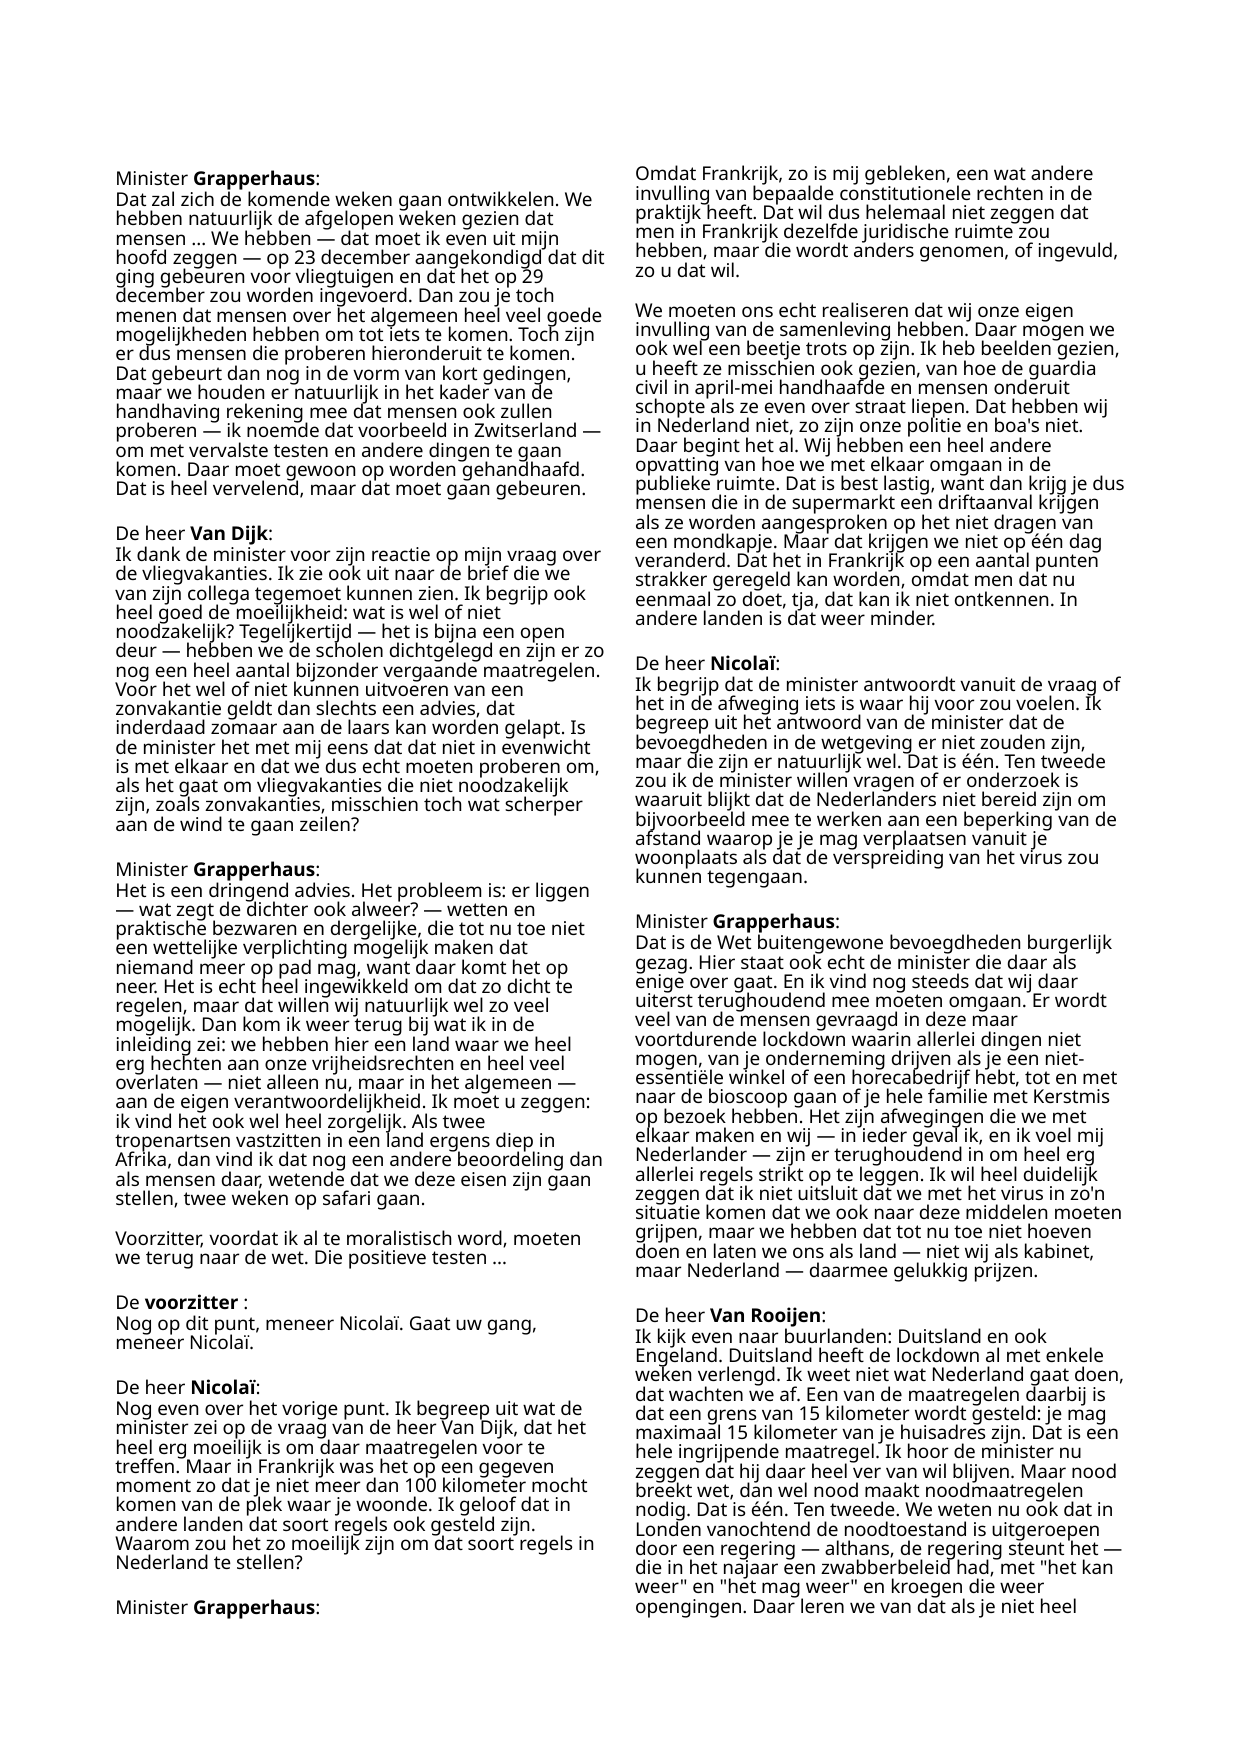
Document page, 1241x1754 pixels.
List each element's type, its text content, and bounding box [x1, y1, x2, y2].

text Nog op dit punt, meneer Nicolaï. Gaat uw gang, meneer Nicolaï. [115, 1315, 605, 1353]
text Minister Grapperhaus: [115, 1594, 605, 1620]
text We moeten ons echt realiseren dat wij onze eigen invulling van de samenleving hebben. Daar mogen we ook wel een beetje trots op zijn. Ik heb beelden gezien, u heeft ze misschien ook gezien, van hoe de guardia civil in april-mei handhaafde en mensen onderuit schopte als ze even over straat liepen. Dat hebben wij in Nederland niet, zo zijn onze politie en boa's niet. Daar begint het al. Wij hebben een heel andere opvatting van hoe we met elkaar omgaan in de publieke ruimte. Dat is best lastig, want dan krijg je dus mensen die in de supermarkt een driftaanval krijgen als ze worden aangesproken op het niet dragen van een mondkapje. Maar dat krijgen we niet op één dag veranderd. Dat het in Frankrijk op een aantal punten strakker geregeld kan worden, omdat men dat nu eenmaal zo doet, tja, dat kan ik niet ontkennen. In andere landen is dat weer minder. [635, 302, 1125, 629]
text Minister Grapperhaus: [635, 909, 1125, 934]
text Dat is de Wet buitengewone bevoegdheden burgerlijk gezag. Hier staat ook echt de minister die daar als enige over gaat. En ik vind nog steeds dat wij daar uiterst terughoudend mee moeten omgaan. Er wordt veel van de mensen gevraagd in deze maar voortdurende lockdown waarin allerlei dingen niet mogen, van je onderneming drijven als je een niet-essentiële winkel of een horecabedrijf hebt, tot en met naar de bioscoop gaan of je hele familie met Kerstmis op bezoek hebben. Het zijn afwegingen die we met elkaar maken en wij — in ieder geval ik, en ik voel mij Nederlander — zijn er terughoudend in om heel erg allerlei regels strikt op te leggen. Ik wil heel duidelijk zeggen dat ik niet uitsluit dat we met het virus in zo'n situatie komen dat we ook naar deze middelen moeten grijpen, maar we hebben dat tot nu toe niet hoeven doen en laten we ons als land — niet wij als kabinet, maar Nederland — daarmee gelukkig prijzen. [635, 934, 1125, 1281]
text De voorzitter : [115, 1289, 605, 1315]
text Ik begrijp dat de minister antwoordt vanuit de vraag of het in de afweging iets is waar hij voor zou voelen. Ik begreep uit het antwoord van de minister dat de bevoegdheden in de wetgeving er niet zouden zijn, maar die zijn er natuurlijk wel. Dat is één. Ten tweede zou ik de minister willen vragen of er onderzoek is waaruit blijkt dat de Nederlanders niet bereid zijn om bijvoorbeeld mee te werken aan een beperking van de afstand waarop je je mag verplaatsen vanuit je woonplaats als dat de verspreiding van het virus zou kunnen tegengaan. [635, 676, 1125, 888]
text Voorzitter, voordat ik al te moralistisch word, moeten we terug naar de wet. Die positieve testen … [115, 1230, 605, 1268]
text Het is een dringend advies. Het probleem is: er liggen — wat zegt de dichter ook alweer? — wetten en praktische bezwaren en dergelijke, die tot nu toe niet een wettelijke verplichting mogelijk maken dat niemand meer op pad mag, want daar komt het op neer. Het is echt heel ingewikkeld om dat zo dicht te regelen, maar dat willen wij natuurlijk wel zo veel mogelijk. Dan kom ik weer terug bij wat ik in de inleiding zei: we hebben hier een land waar we heel erg hechten aan onze vrijheidsrechten en heel veel overlaten — niet alleen nu, maar in het algemeen — aan de eigen verantwoordelijkheid. Ik moet u zeggen: ik vind het ook wel heel zorgelijk. Als twee tropenartsen vastzitten in een land ergens diep in Afrika, dan vind ik dat nog een andere beoordeling dan als mensen daar, wetende dat we deze eisen zijn gaan stellen, twee weken op safari gaan. [115, 882, 605, 1209]
text De heer Nicolaï: [115, 1374, 605, 1400]
text De heer Van Dijk: [115, 520, 605, 546]
text Nog even over het vorige punt. Ik begreep uit wat de minister zei op de vraag van de heer Van Dijk, dat het heel erg moeilijk is om daar maatregelen voor te treffen. Maar in Frankrijk was het op een gegeven moment zo dat je niet meer dan 100 kilometer mocht komen van de plek waar je woonde. Ik geloof dat in andere landen dat soort regels ook gesteld zijn. Waarom zou het zo moeilijk zijn om dat soort regels in Nederland te stellen? [115, 1400, 605, 1573]
text Ik dank de minister voor zijn reactie op mijn vraag over de vliegvakanties. Ik zie ook uit naar de brief die we van zijn collega tegemoet kunnen zien. Ik begrijp ook heel goed de moeilijkheid: wat is wel of niet noodzakelijk? Tegelijkertijd — het is bijna een open deur — hebben we de scholen dichtgelegd en zijn er zo nog een heel aantal bijzonder vergaande maatregelen. Voor het wel of niet kunnen uitvoeren van een zonvakantie geldt dan slechts een advies, dat inderdaad zomaar aan de laars kan worden gelapt. Is de minister het met mij eens dat dat niet in evenwicht is met elkaar en dat we dus echt moeten proberen om, als het gaat om vliegvakanties die niet noodzakelijk zijn, zoals zonvakanties, misschien toch wat scherper aan de wind te gaan zeilen? [115, 546, 605, 835]
text Omdat Frankrijk, zo is mij gebleken, een wat andere invulling van bepaalde constitutionele rechten in de praktijk heeft. Dat wil dus helemaal niet zeggen dat men in Frankrijk dezelfde juridische ruimte zou hebben, maar die wordt anders genomen, of ingevuld, zo u dat wil. [635, 165, 1125, 281]
text Dat zal zich de komende weken gaan ontwikkelen. We hebben natuurlijk de afgelopen weken gezien dat mensen … We hebben — dat moet ik even uit mijn hoofd zeggen — op 23 december aangekondigd dat dit ging gebeuren voor vliegtuigen en dat het op 29 december zou worden ingevoerd. Dan zou je toch menen dat mensen over het algemeen heel veel goede mogelijkheden hebben om tot iets te komen. Toch zijn er dus mensen die proberen hieronderuit te komen. Dat gebeurt dan nog in de vorm van kort gedingen, maar we houden er natuurlijk in het kader van de handhaving rekening mee dat mensen ook zullen proberen — ik noemde dat voorbeeld in Zwitserland — om met vervalste testen en andere dingen te gaan komen. Daar moet gewoon op worden gehandhaafd. Dat is heel vervelend, maar dat moet gaan gebeuren. [115, 191, 605, 499]
text Minister Grapperhaus: [115, 165, 605, 191]
text Ik kijk even naar buurlanden: Duitsland en ook Engeland. Duitsland heeft de lockdown al met enkele weken verlengd. Ik weet niet wat Nederland gaat doen, dat wachten we af. Een van de maatregelen daarbij is dat een grens van 15 kilometer wordt gesteld: je mag maximaal 15 kilometer van je huisadres zijn. Dat is een hele ingrijpende maatregel. Ik hoor de minister nu zeggen dat hij daar heel ver van wil blijven. Maar nood breekt wet, dan wel nood maakt noodmaatregelen nodig. Dat is één. Ten tweede. We weten nu ook dat in Londen vanochtend de noodtoestand is uitgeroepen door een regering — althans, de regering steunt het — die in het najaar een zwabberbeleid had, met "het kan weer" en "het mag weer" en kroegen die weer opengingen. Daar leren we van dat als je niet heel [635, 1328, 1125, 1617]
text De heer Van Rooijen: [635, 1302, 1125, 1328]
text De heer Nicolaï: [635, 650, 1125, 676]
text Minister Grapperhaus: [115, 856, 605, 882]
